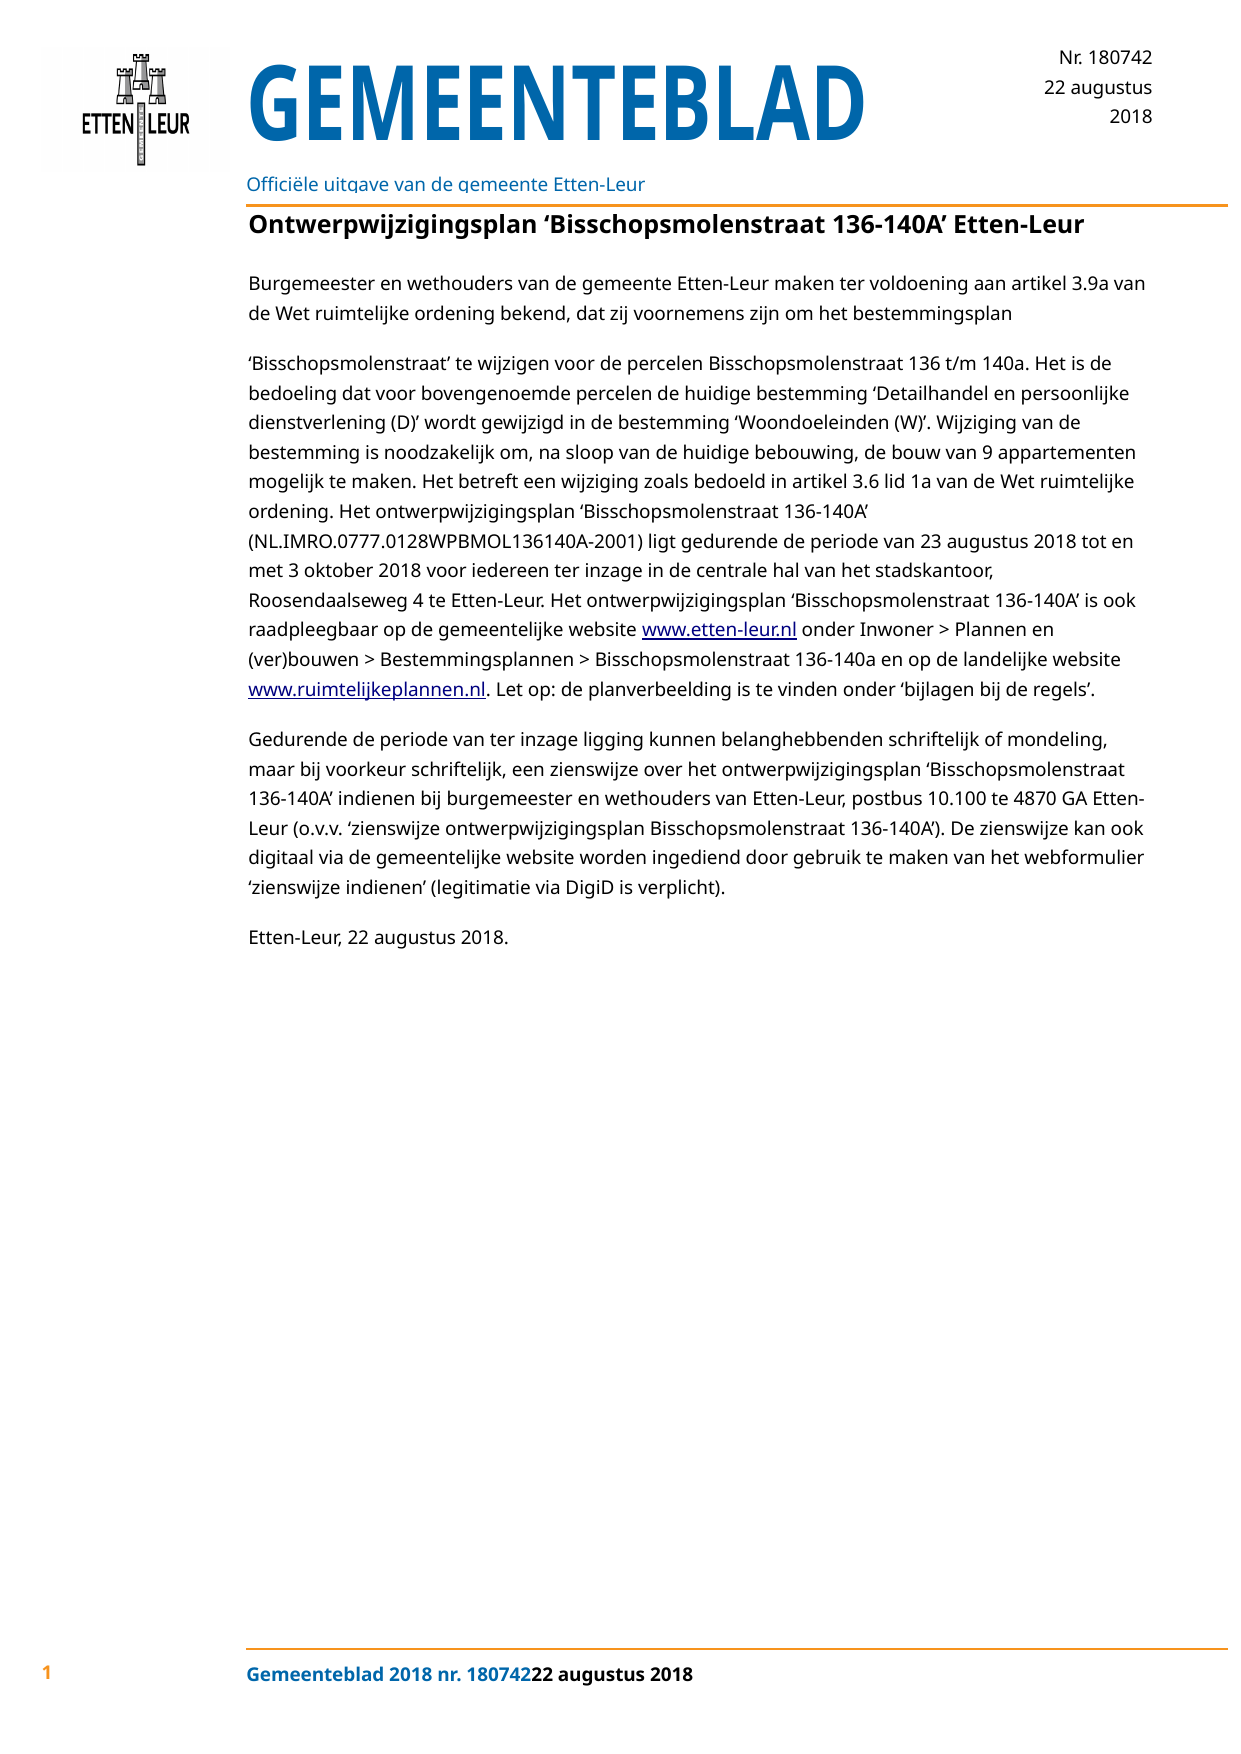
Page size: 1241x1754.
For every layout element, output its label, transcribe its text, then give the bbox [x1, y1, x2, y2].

text Etten-Leur, 22 augustus 2018. [248, 924, 1152, 950]
text ‘Bisschopsmolenstraat’ te wijzigen voor de percelen Bisschopsmolenstraat 136 t/m 140a. Het is de bedoeling dat voor bovengenoemde percelen de huidige bestemming ‘Detailhandel en persoonlijke dienstverlening (D)’ wordt gewijzigd in de bestemming ‘Woondoeleinden (W)’. Wijziging van de bestemming is noodzakelijk om, na sloop van de huidige bebouwing, de bouw van 9 appartementen mogelijk te maken. Het betreft een wijziging zoals bedoeld in artikel 3.6 lid 1a van de Wet ruimtelijke ordening. Het ontwerpwijzigingsplan ‘Bisschopsmolenstraat 136-140A’ (NL.IMRO.0777.0128WPBMOL136140A-2001) ligt gedurende de periode van 23 augustus 2018 tot en met 3 oktober 2018 voor iedereen ter inzage in de centrale hal van het stadskantoor, Roosendaalseweg 4 te Etten-Leur. Het ontwerpwijzigingsplan ‘Bisschopsmolenstraat 136-140A’ is ook raadpleegbaar op de gemeentelijke website www.etten-leur.nl onder Inwoner > Plannen en (ver)bouwen > Bestemmingsplannen > Bisschopsmolenstraat 136-140a en op de landelijke website www.ruimtelijkeplannen.nl. Let op: de planverbeelding is te vinden onder ‘bijlagen bij de regels’. [248, 350, 1152, 701]
text Burgemeester en wethouders van de gemeente Etten-Leur maken ter voldoening aan artikel 3.9a van de Wet ruimtelijke ordening bekend, dat zij voornemens zijn om het bestemmingsplan [248, 270, 1152, 326]
text Gedurende de periode van ter inzage ligging kunnen belanghebbenden schriftelijk of mondeling, maar bij voorkeur schriftelijk, een zienswijze over het ontwerpwijzigingsplan ‘Bisschopsmolenstraat 136-140A’ indienen bij burgemeester en wethouders van Etten-Leur, postbus 10.100 te 4870 GA Etten-Leur (o.v.v. ‘zienswijze ontwerpwijzigingsplan Bisschopsmolenstraat 136-140A’). De zienswijze kan ook digitaal via de gemeentelijke website worden ingediend door gebruik te maken van het webformulier ‘zienswijze indienen’ (legitimatie via DigiD is verplicht). [248, 726, 1152, 900]
text Ontwerpwijzigingsplan ‘Bisschopsmolenstraat 136-140A’ Etten-Leur [248, 207, 1152, 241]
picture [41, 47, 231, 172]
